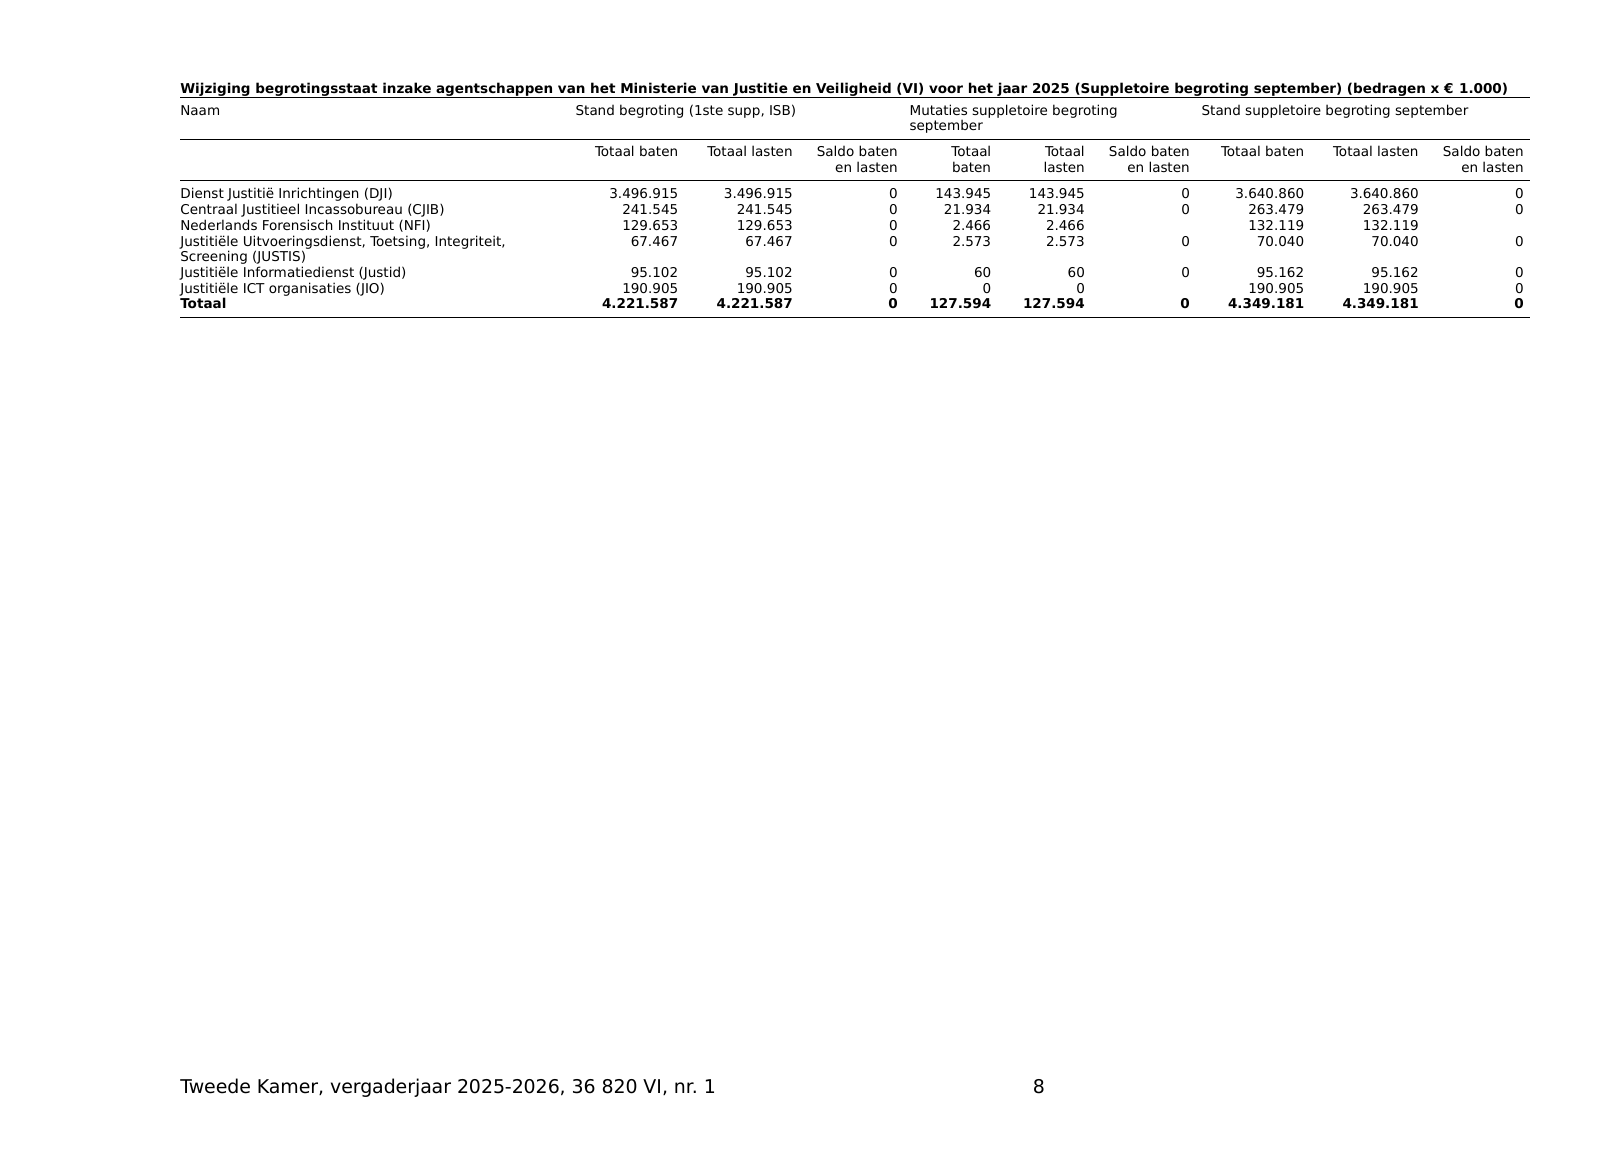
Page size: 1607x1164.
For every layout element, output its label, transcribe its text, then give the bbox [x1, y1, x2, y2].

table_cell [1424, 218, 1529, 233]
table_cell 132.119 [1195, 218, 1310, 233]
table_cell Saldo baten en lasten [1090, 140, 1195, 180]
table_cell 0 [1424, 233, 1529, 265]
table_cell Stand suppletoire begroting september [1195, 98, 1529, 138]
table_cell 0 [1424, 296, 1529, 317]
table_cell Centraal Justitieel Incassobureau (CJIB) [180, 202, 569, 218]
table_cell Stand begroting (1ste supp, ISB) [569, 98, 903, 138]
table_cell [1090, 281, 1195, 296]
table_cell 4.349.181 [1195, 296, 1310, 317]
table_cell 241.545 [684, 202, 798, 218]
table_cell 4.221.587 [684, 296, 798, 317]
table_cell 127.594 [903, 296, 997, 317]
table_cell 0 [799, 281, 903, 296]
table_cell 129.653 [569, 218, 684, 233]
table_cell 0 [1424, 202, 1529, 218]
table_cell 60 [903, 265, 997, 281]
table_cell 0 [799, 218, 903, 233]
table_cell 95.102 [569, 265, 684, 281]
table_cell 0 [799, 202, 903, 218]
table_cell 129.653 [684, 218, 798, 233]
table_cell Totaal lasten [1310, 140, 1424, 180]
table_cell 3.640.860 [1195, 181, 1310, 202]
table_cell 0 [903, 281, 997, 296]
table_cell 143.945 [903, 181, 997, 202]
table_cell 21.934 [997, 202, 1090, 218]
table_cell 67.467 [684, 233, 798, 265]
table_cell 67.467 [569, 233, 684, 265]
table_cell 2.573 [997, 233, 1090, 265]
table_header Wijziging begrotingsstaat inzake agentschappen van het Ministerie van Justitie en Veiligheid (VI) voor het jaar 2025 (Suppletoire begroting september) (bedragen x € 1.000) [180, 81, 1529, 97]
table_cell Dienst Justitië Inrichtingen (DJI) [180, 181, 569, 202]
table_cell 190.905 [684, 281, 798, 296]
table_cell 60 [997, 265, 1090, 281]
table_cell Totaal baten [903, 140, 997, 180]
table_cell Totaal lasten [997, 140, 1090, 180]
table_cell 263.479 [1195, 202, 1310, 218]
table_cell 0 [799, 233, 903, 265]
table_cell 0 [799, 265, 903, 281]
table_cell 95.162 [1195, 265, 1310, 281]
table_cell 70.040 [1195, 233, 1310, 265]
table_cell Totaal baten [569, 140, 684, 180]
table_cell 132.119 [1310, 218, 1424, 233]
table_cell Totaal lasten [684, 140, 798, 180]
table_cell 143.945 [997, 181, 1090, 202]
table_cell Saldo baten en lasten [1424, 140, 1529, 180]
table_cell 127.594 [997, 296, 1090, 317]
table_cell 0 [1090, 181, 1195, 202]
table_cell [180, 140, 569, 180]
table_cell 0 [1424, 181, 1529, 202]
table_cell 0 [1424, 281, 1529, 296]
table_cell 0 [1090, 233, 1195, 265]
table_cell 0 [1090, 296, 1195, 317]
table_cell Totaal [180, 296, 569, 317]
table_cell 0 [1090, 202, 1195, 218]
table_cell 190.905 [1195, 281, 1310, 296]
table_cell 3.496.915 [569, 181, 684, 202]
table_cell Naam [180, 98, 569, 138]
table_cell 3.640.860 [1310, 181, 1424, 202]
table_cell Justitiële ICT organisaties (JIO) [180, 281, 569, 296]
table_cell 190.905 [1310, 281, 1424, 296]
table_cell Justitiële Uitvoeringsdienst, Toetsing, Integriteit, Screening (JUSTIS) [180, 233, 569, 265]
table_cell Mutaties suppletoire begroting september [903, 98, 1195, 138]
table_cell 190.905 [569, 281, 684, 296]
table_cell 0 [1090, 265, 1195, 281]
table_cell 70.040 [1310, 233, 1424, 265]
table_cell 4.349.181 [1310, 296, 1424, 317]
table_cell Totaal baten [1195, 140, 1310, 180]
table_cell 95.102 [684, 265, 798, 281]
table_cell 2.573 [903, 233, 997, 265]
table_cell Nederlands Forensisch Instituut (NFI) [180, 218, 569, 233]
table_cell 3.496.915 [684, 181, 798, 202]
table_cell 0 [997, 281, 1090, 296]
table_cell Justitiële Informatiedienst (Justid) [180, 265, 569, 281]
table_cell 2.466 [903, 218, 997, 233]
table_cell [1090, 218, 1195, 233]
table_cell 0 [799, 296, 903, 317]
table_cell 4.221.587 [569, 296, 684, 317]
table_cell 95.162 [1310, 265, 1424, 281]
table_cell 0 [799, 181, 903, 202]
table_cell 2.466 [997, 218, 1090, 233]
table_cell Saldo baten en lasten [799, 140, 903, 180]
table_cell 263.479 [1310, 202, 1424, 218]
table_cell 21.934 [903, 202, 997, 218]
table_cell 241.545 [569, 202, 684, 218]
table_cell 0 [1424, 265, 1529, 281]
